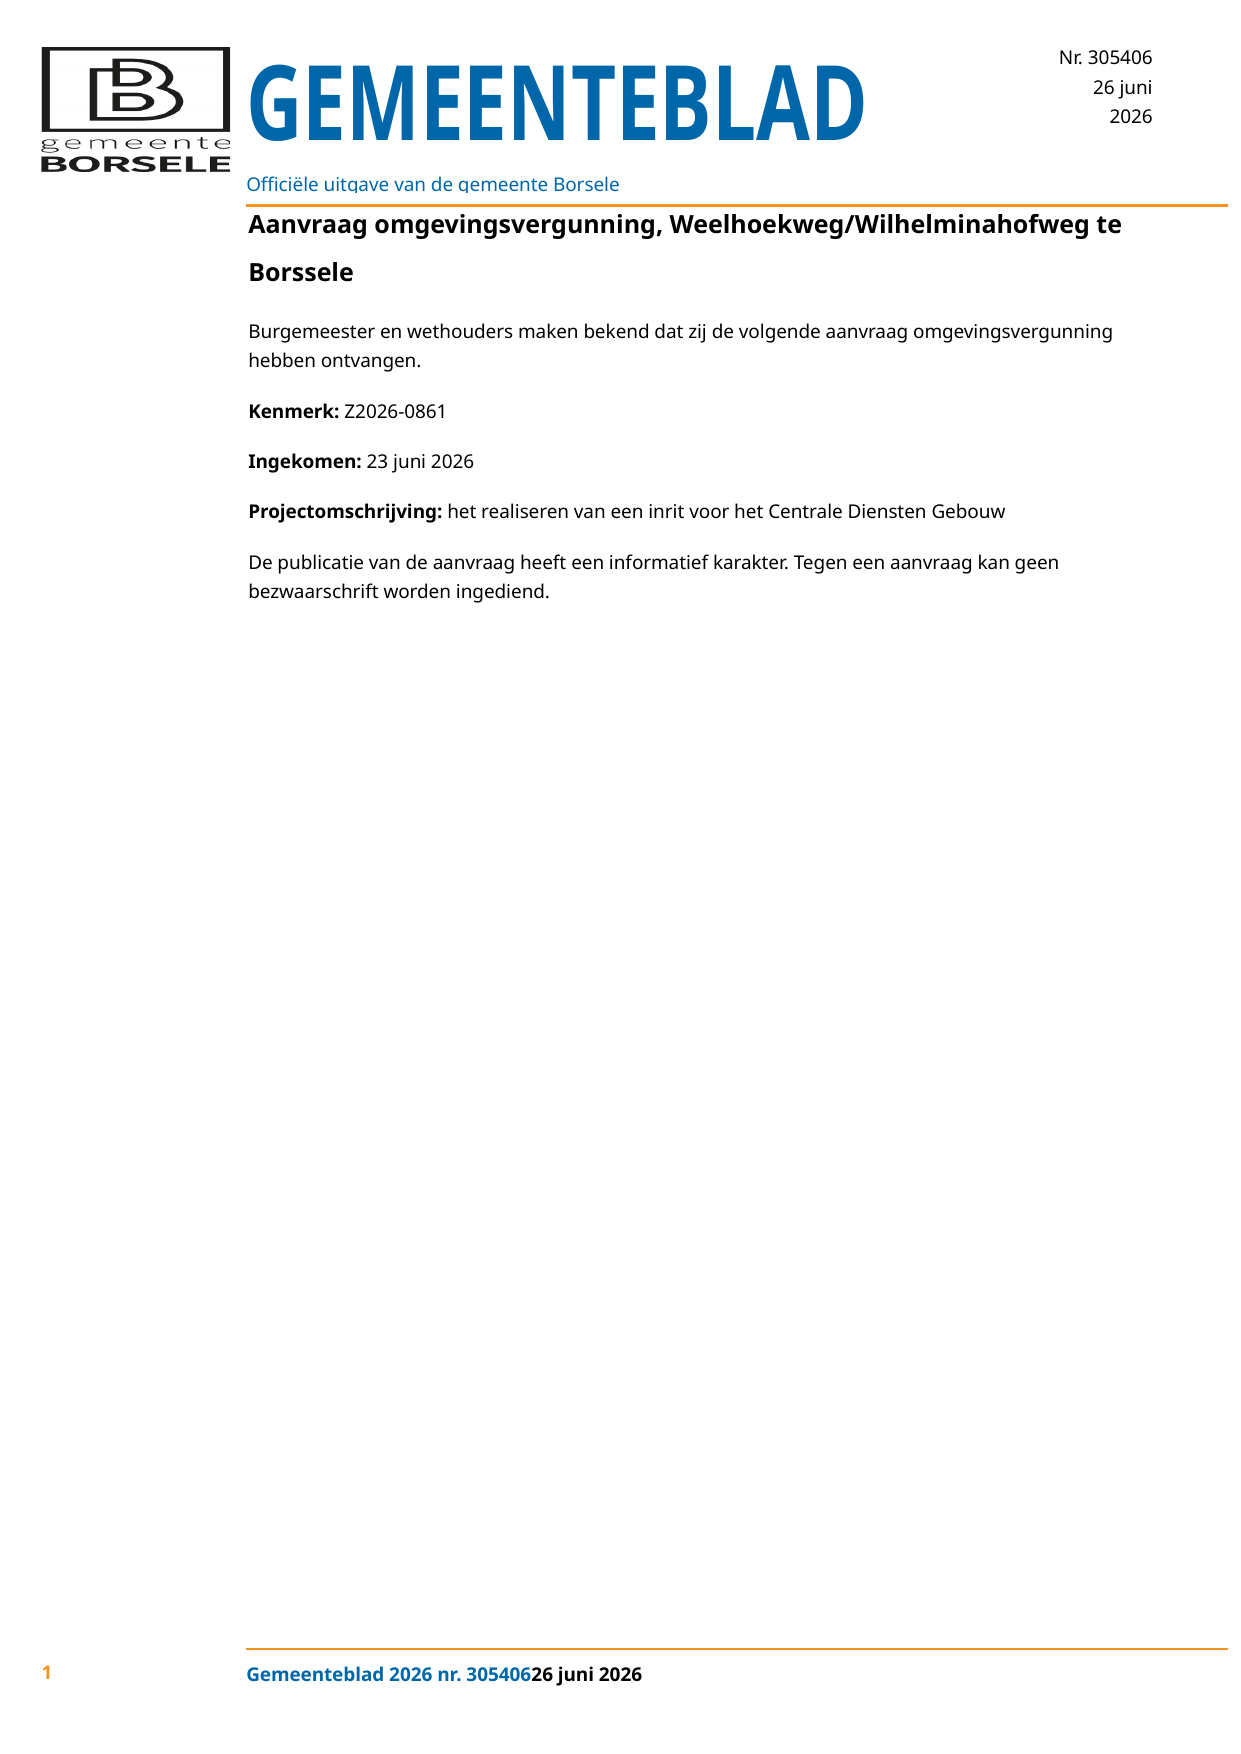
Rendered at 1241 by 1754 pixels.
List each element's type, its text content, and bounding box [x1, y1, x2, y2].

text Burgemeester en wethouders maken bekend dat zij de volgende aanvraag omgevingsvergunning hebben ontvangen. [248, 318, 1152, 373]
text Projectomschrijving: het realiseren van een inrit voor het Centrale Diensten Gebouw [248, 499, 1152, 524]
text Kenmerk: Z2026-0861 [248, 398, 1152, 424]
text Ingekomen: 23 juni 2026 [248, 448, 1152, 474]
text Aanvraag omgevingsvergunning, Weelhoekweg/Wilhelminahofweg te Borssele [248, 207, 1152, 288]
text De publicatie van de aanvraag heeft een informatief karakter. Tegen een aanvraag kan geen bezwaarschrift worden ingediend. [248, 549, 1152, 604]
picture [41, 47, 231, 172]
